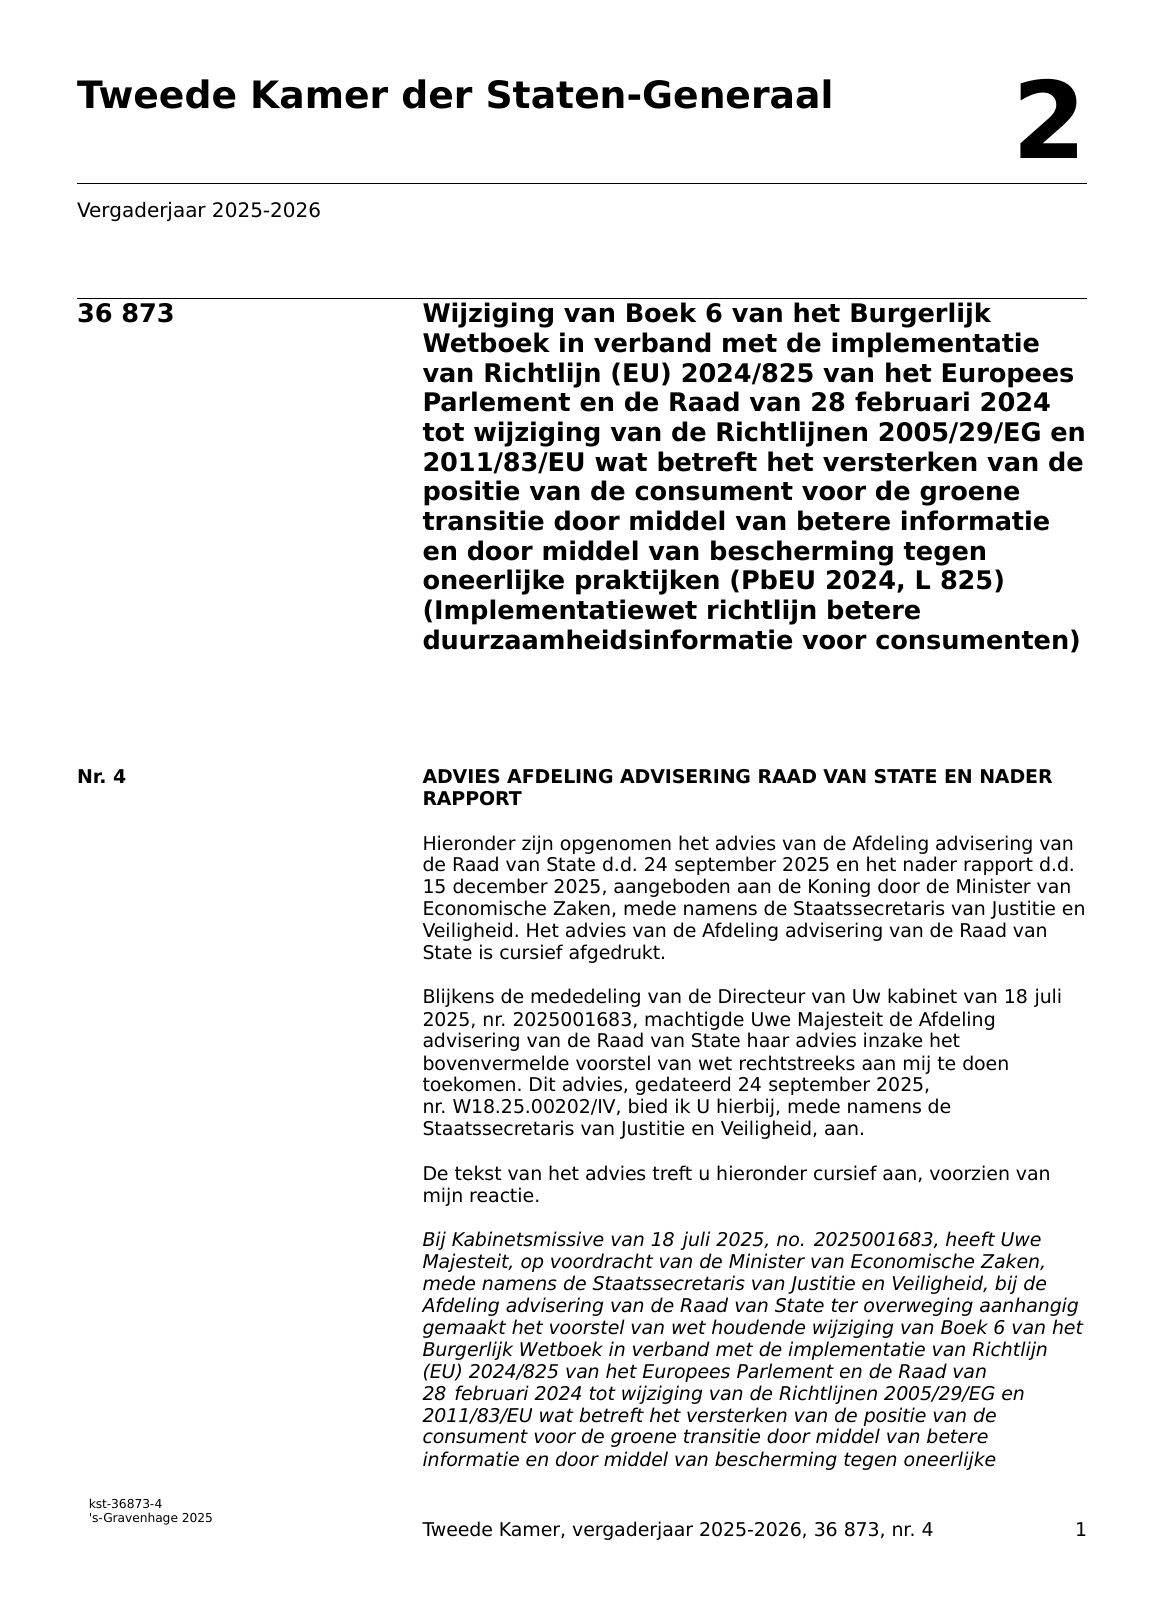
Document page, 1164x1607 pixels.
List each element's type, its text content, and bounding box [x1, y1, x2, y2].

table_header Tweede Kamer der Staten-Generaal [77, 59, 886, 183]
text 's-Gravenhage 2025 [88, 1511, 323, 1525]
table_cell Vergaderjaar 2025-2026 [77, 184, 1087, 298]
subtitle 36 873 Wijziging van Boek 6 van het Burgerlijk Wetboek in verband met de implementatie van Richtlijn (EU) 2024/825 van het Europees Parlement en de Raad van 28 februari 2024 tot wijziging van de Richtlijnen 2005/29/EG en 2011/83/EU wat betreft het versterken van de positie van de consument voor de groene transitie door middel van betere informatie en door middel van bescherming tegen oneerlijke praktijken (PbEU 2024, L 825) (Implementatiewet richtlijn betere duurzaamheidsinformatie voor consumenten) [77, 299, 1087, 655]
text De tekst van het advies treft u hieronder cursief aan, voorzien van mijn reactie. [422, 1162, 1087, 1206]
text Blijkens de mededeling van de Directeur van Uw kabinet van 18 juli 2025, nr. 2025001683, machtigde Uwe Majesteit de Afdeling advisering van de Raad van State haar advies inzake het bovenvermelde voorstel van wet rechtstreeks aan mij te doen toekomen. Dit advies, gedateerd 24 september 2025, nr. W18.25.00202/IV, bied ik U hierbij, mede namens de Staatssecretaris van Justitie en Veiligheid, aan. [422, 986, 1087, 1140]
text Bij Kabinetsmissive van 18 juli 2025, no. 2025001683, heeft Uwe Majesteit, op voordracht van de Minister van Economische Zaken, mede namens de Staatssecretaris van Justitie en Veiligheid, bij de Afdeling advisering van de Raad van State ter overweging aanhangig gemaakt het voorstel van wet houdende wijziging van Boek 6 van het Burgerlijk Wetboek in verband met de implementatie van Richtlijn (EU) 2024/825 van het Europees Parlement en de Raad van 28 februari 2024 tot wijziging van de Richtlijnen 2005/29/EG en 2011/83/EU wat betreft het versterken van de positie van de consument voor de groene transitie door middel van betere informatie en door middel van bescherming tegen oneerlijke [422, 1229, 1087, 1470]
text kst-36873-4 [88, 1497, 323, 1511]
subtitle Nr. 4 ADVIES AFDELING ADVISERING RAAD VAN STATE EN NADER RAPPORT [77, 766, 1087, 810]
table_header 2 [886, 59, 1087, 183]
text Hieronder zijn opgenomen het advies van de Afdeling advisering van de Raad van State d.d. 24 september 2025 en het nader rapport d.d. 15 december 2025, aangeboden aan de Koning door de Minister van Economische Zaken, mede namens de Staatssecretaris van Justitie en Veiligheid. Het advies van de Afdeling advisering van de Raad van State is cursief afgedrukt. [422, 832, 1087, 964]
